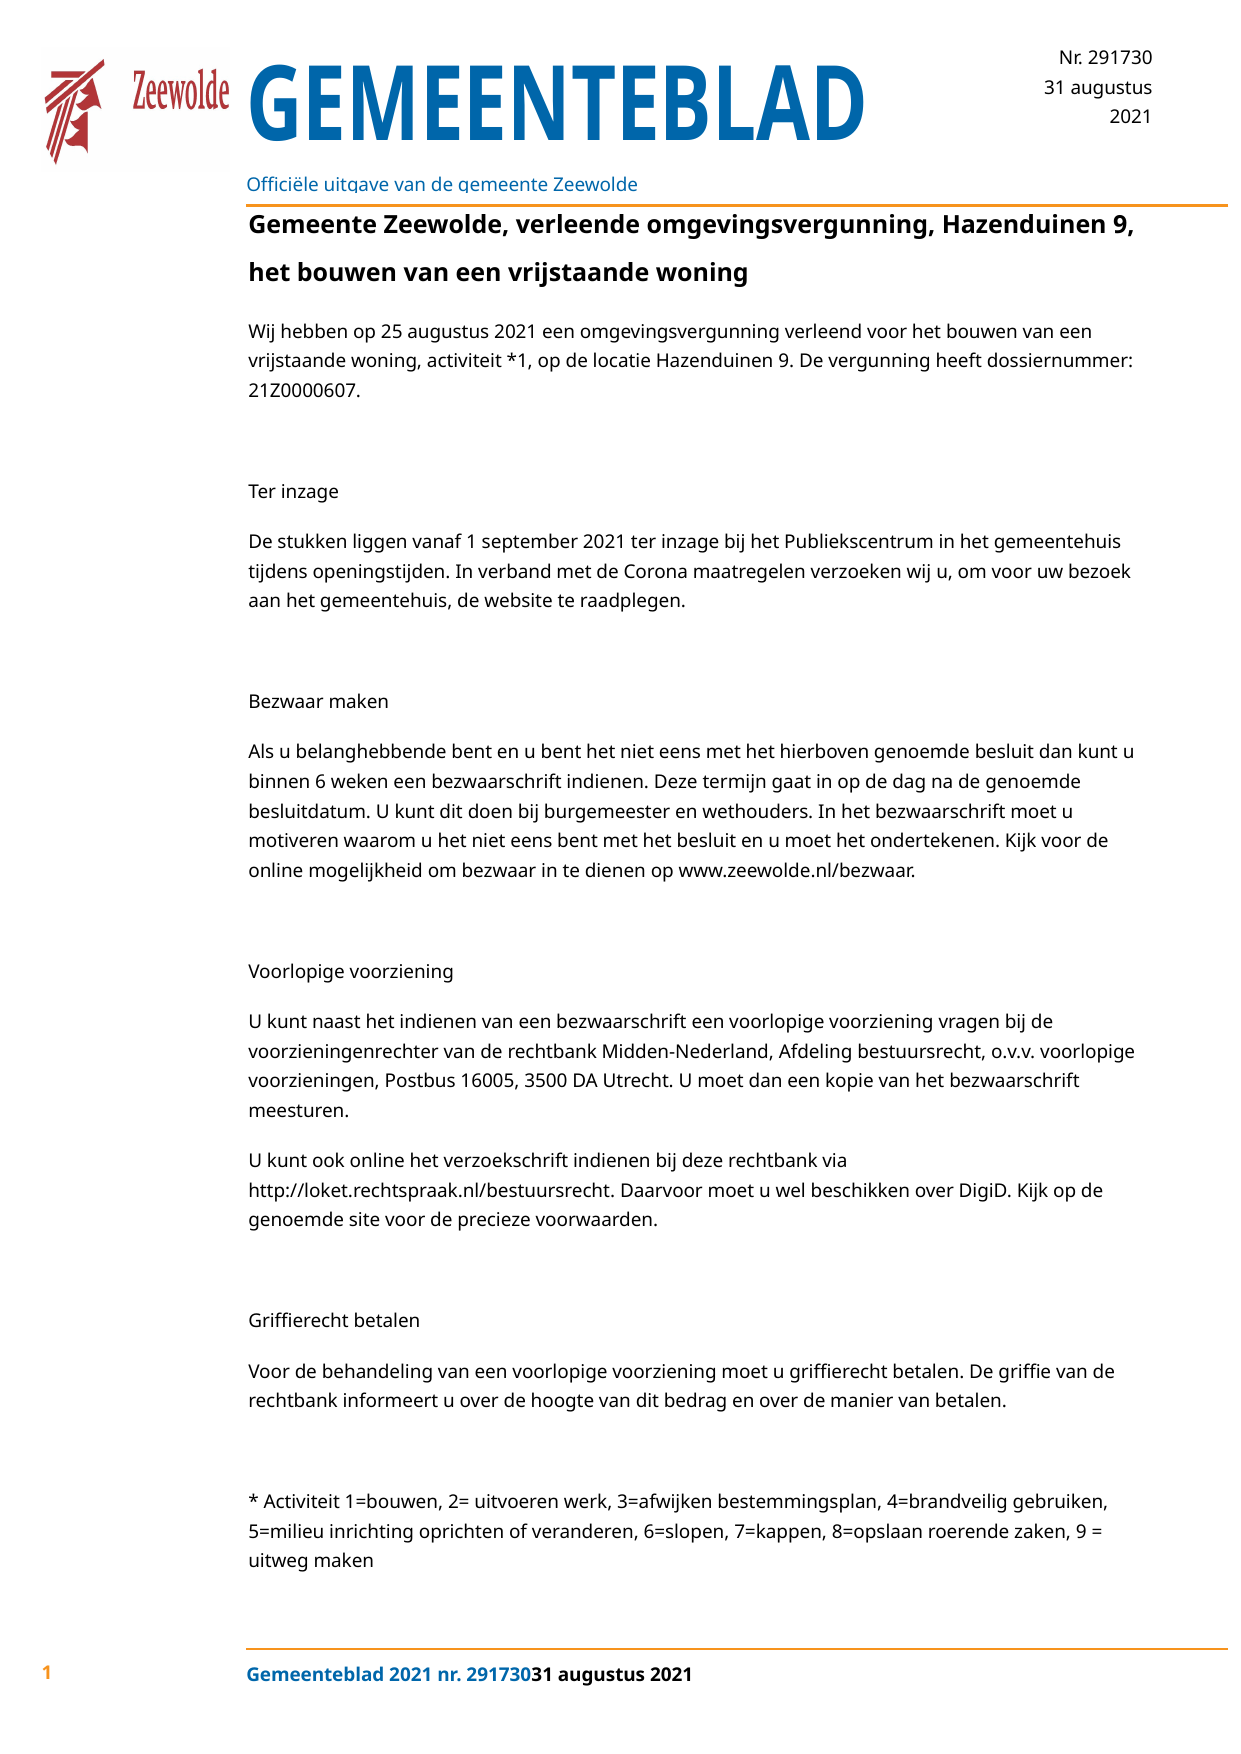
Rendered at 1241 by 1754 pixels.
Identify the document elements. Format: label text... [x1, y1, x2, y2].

text Voorlopige voorziening [248, 958, 1152, 984]
text * Activiteit 1=bouwen, 2= uitvoeren werk, 3=afwijken bestemmingsplan, 4=brandveilig gebruiken, 5=milieu inrichting oprichten of veranderen, 6=slopen, 7=kappen, 8=opslaan roerende zaken, 9 = uitweg maken [248, 1488, 1152, 1573]
text Wij hebben op 25 augustus 2021 een omgevingsvergunning verleend voor het bouwen van een vrijstaande woning, activiteit *1, op de locatie Hazenduinen 9. De vergunning heeft dossiernummer: 21Z0000607. [248, 318, 1152, 403]
text Griffierecht betalen [248, 1307, 1152, 1333]
text Ter inzage [248, 478, 1152, 504]
text U kunt naast het indienen van een bezwaarschrift een voorlopige voorziening vragen bij de voorzieningenrechter van de rechtbank Midden-Nederland, Afdeling bestuursrecht, o.v.v. voorlopige voorzieningen, Postbus 16005, 3500 DA Utrecht. U moet dan een kopie van het bezwaarschrift meesturen. [248, 1008, 1152, 1123]
text Als u belanghebbende bent en u bent het niet eens met het hierboven genoemde besluit dan kunt u binnen 6 weken een bezwaarschrift indienen. Deze termijn gaat in op de dag na de genoemde besluitdatum. U kunt dit doen bij burgemeester en wethouders. In het bezwaarschrift moet u motiveren waarom u het niet eens bent met het besluit en u moet het ondertekenen. Kijk voor de online mogelijkheid om bezwaar in te dienen op www.zeewolde.nl/bezwaar. [248, 739, 1152, 883]
text Bezwaar maken [248, 688, 1152, 714]
picture [41, 47, 231, 172]
text De stukken liggen vanaf 1 september 2021 ter inzage bij het Publiekscentrum in het gemeentehuis tijdens openingstijden. In verband met de Corona maatregelen verzoeken wij u, om voor uw bezoek aan het gemeentehuis, de website te raadplegen. [248, 528, 1152, 613]
text Voor de behandeling van een voorlopige voorziening moet u griffierecht betalen. De griffie van de rechtbank informeert u over de hoogte van dit bedrag en over de manier van betalen. [248, 1358, 1152, 1413]
text Gemeente Zeewolde, verleende omgevingsvergunning, Hazenduinen 9, het bouwen van een vrijstaande woning [248, 207, 1152, 288]
text U kunt ook online het verzoekschrift indienen bij deze rechtbank via http://loket.rechtspraak.nl/bestuursrecht. Daarvoor moet u wel beschikken over DigiD. Kijk op de genoemde site voor de precieze voorwaarden. [248, 1147, 1152, 1232]
